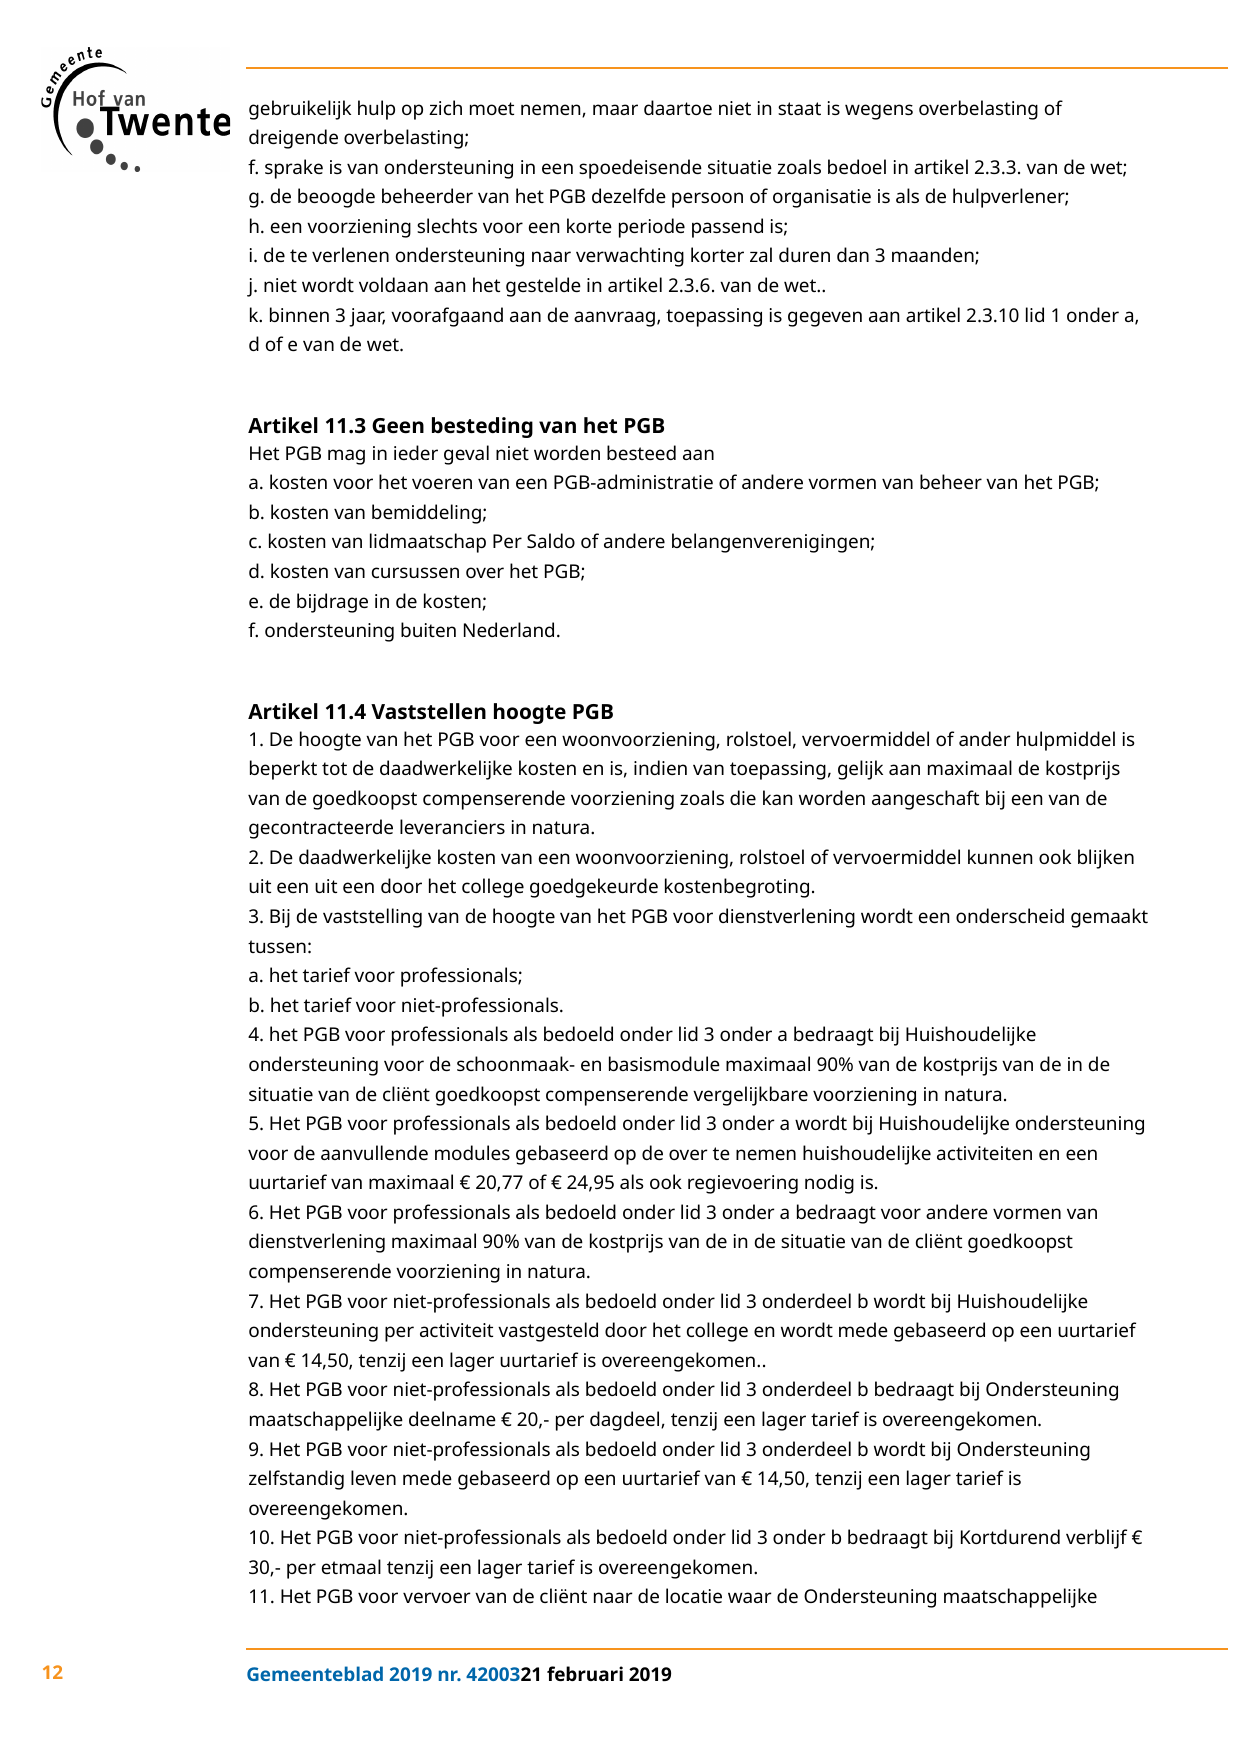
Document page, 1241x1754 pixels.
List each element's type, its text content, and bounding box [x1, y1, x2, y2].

text e. de bijdrage in de kosten; [248, 588, 1152, 613]
text d. kosten van cursussen over het PGB; [248, 558, 1152, 584]
picture [41, 47, 231, 172]
text 9. Het PGB voor niet-professionals als bedoeld onder lid 3 onderdeel b wordt bij Ondersteuning zelfstandig leven mede gebaseerd op een uurtarief van € 14,50, tenzij een lager tarief is overeengekomen. [248, 1436, 1152, 1521]
text Artikel 11.3 Geen besteding van het PGB [248, 411, 1152, 440]
text Het PGB mag in ieder geval niet worden besteed aan [248, 440, 1152, 466]
text 4. het PGB voor professionals als bedoeld onder lid 3 onder a bedraagt bij Huishoudelijke ondersteuning voor de schoonmaak- en basismodule maximaal 90% van de kostprijs van de in de situatie van de cliënt goedkoopst compenserende vergelijkbare voorziening in natura. [248, 1022, 1152, 1107]
text c. kosten van lidmaatschap Per Saldo of andere belangenverenigingen; [248, 529, 1152, 554]
text 7. Het PGB voor niet-professionals als bedoeld onder lid 3 onderdeel b wordt bij Huishoudelijke ondersteuning per activiteit vastgesteld door het college en wordt mede gebaseerd op een uurtarief van € 14,50, tenzij een lager uurtarief is overeengekomen.. [248, 1288, 1152, 1373]
text gebruikelijk hulp op zich moet nemen, maar daartoe niet in staat is wegens overbelasting of dreigende overbelasting; [248, 95, 1152, 150]
text 1. De hoogte van het PGB voor een woonvoorziening, rolstoel, vervoermiddel of ander hulpmiddel is beperkt tot de daadwerkelijke kosten en is, indien van toepassing, gelijk aan maximaal de kostprijs van de goedkoopst compenserende voorziening zoals die kan worden aangeschaft bij een van de gecontracteerde leveranciers in natura. [248, 726, 1152, 840]
text 8. Het PGB voor niet-professionals als bedoeld onder lid 3 onderdeel b bedraagt bij Ondersteuning maatschappelijke deelname € 20,- per dagdeel, tenzij een lager tarief is overeengekomen. [248, 1377, 1152, 1432]
text Artikel 11.4 Vaststellen hoogte PGB [248, 697, 1152, 726]
text 11. Het PGB voor vervoer van de cliënt naar de locatie waar de Ondersteuning maatschappelijke [248, 1584, 1152, 1609]
text f. ondersteuning buiten Nederland. [248, 617, 1152, 643]
text k. binnen 3 jaar, voorafgaand aan de aanvraag, toepassing is gegeven aan artikel 2.3.10 lid 1 onder a, d of e van de wet. [248, 302, 1152, 357]
text 6. Het PGB voor professionals als bedoeld onder lid 3 onder a bedraagt voor andere vormen van dienstverlening maximaal 90% van de kostprijs van de in de situatie van de cliënt goedkoopst compenserende voorziening in natura. [248, 1199, 1152, 1284]
text f. sprake is van ondersteuning in een spoedeisende situatie zoals bedoel in artikel 2.3.3. van de wet; [248, 154, 1152, 180]
text a. het tarief voor professionals; [248, 962, 1152, 988]
text b. kosten van bemiddeling; [248, 499, 1152, 525]
text 10. Het PGB voor niet-professionals als bedoeld onder lid 3 onder b bedraagt bij Kortdurend verblijf € 30,- per etmaal tenzij een lager tarief is overeengekomen. [248, 1524, 1152, 1580]
text j. niet wordt voldaan aan het gestelde in artikel 2.3.6. van de wet.. [248, 272, 1152, 298]
text a. kosten voor het voeren van een PGB-administratie of andere vormen van beheer van het PGB; [248, 469, 1152, 495]
text g. de beoogde beheerder van het PGB dezelfde persoon of organisatie is als de hulpverlener; [248, 183, 1152, 209]
text h. een voorziening slechts voor een korte periode passend is; [248, 213, 1152, 239]
text b. het tarief voor niet-professionals. [248, 992, 1152, 1018]
text 5. Het PGB voor professionals als bedoeld onder lid 3 onder a wordt bij Huishoudelijke ondersteuning voor de aanvullende modules gebaseerd op de over te nemen huishoudelijke activiteiten en een uurtarief van maximaal € 20,77 of € 24,95 als ook regievoering nodig is. [248, 1110, 1152, 1195]
text i. de te verlenen ondersteuning naar verwachting korter zal duren dan 3 maanden; [248, 243, 1152, 268]
text 2. De daadwerkelijke kosten van een woonvoorziening, rolstoel of vervoermiddel kunnen ook blijken uit een uit een door het college goedgekeurde kostenbegroting. [248, 844, 1152, 899]
text 3. Bij de vaststelling van de hoogte van het PGB voor dienstverlening wordt een onderscheid gemaakt tussen: [248, 903, 1152, 959]
